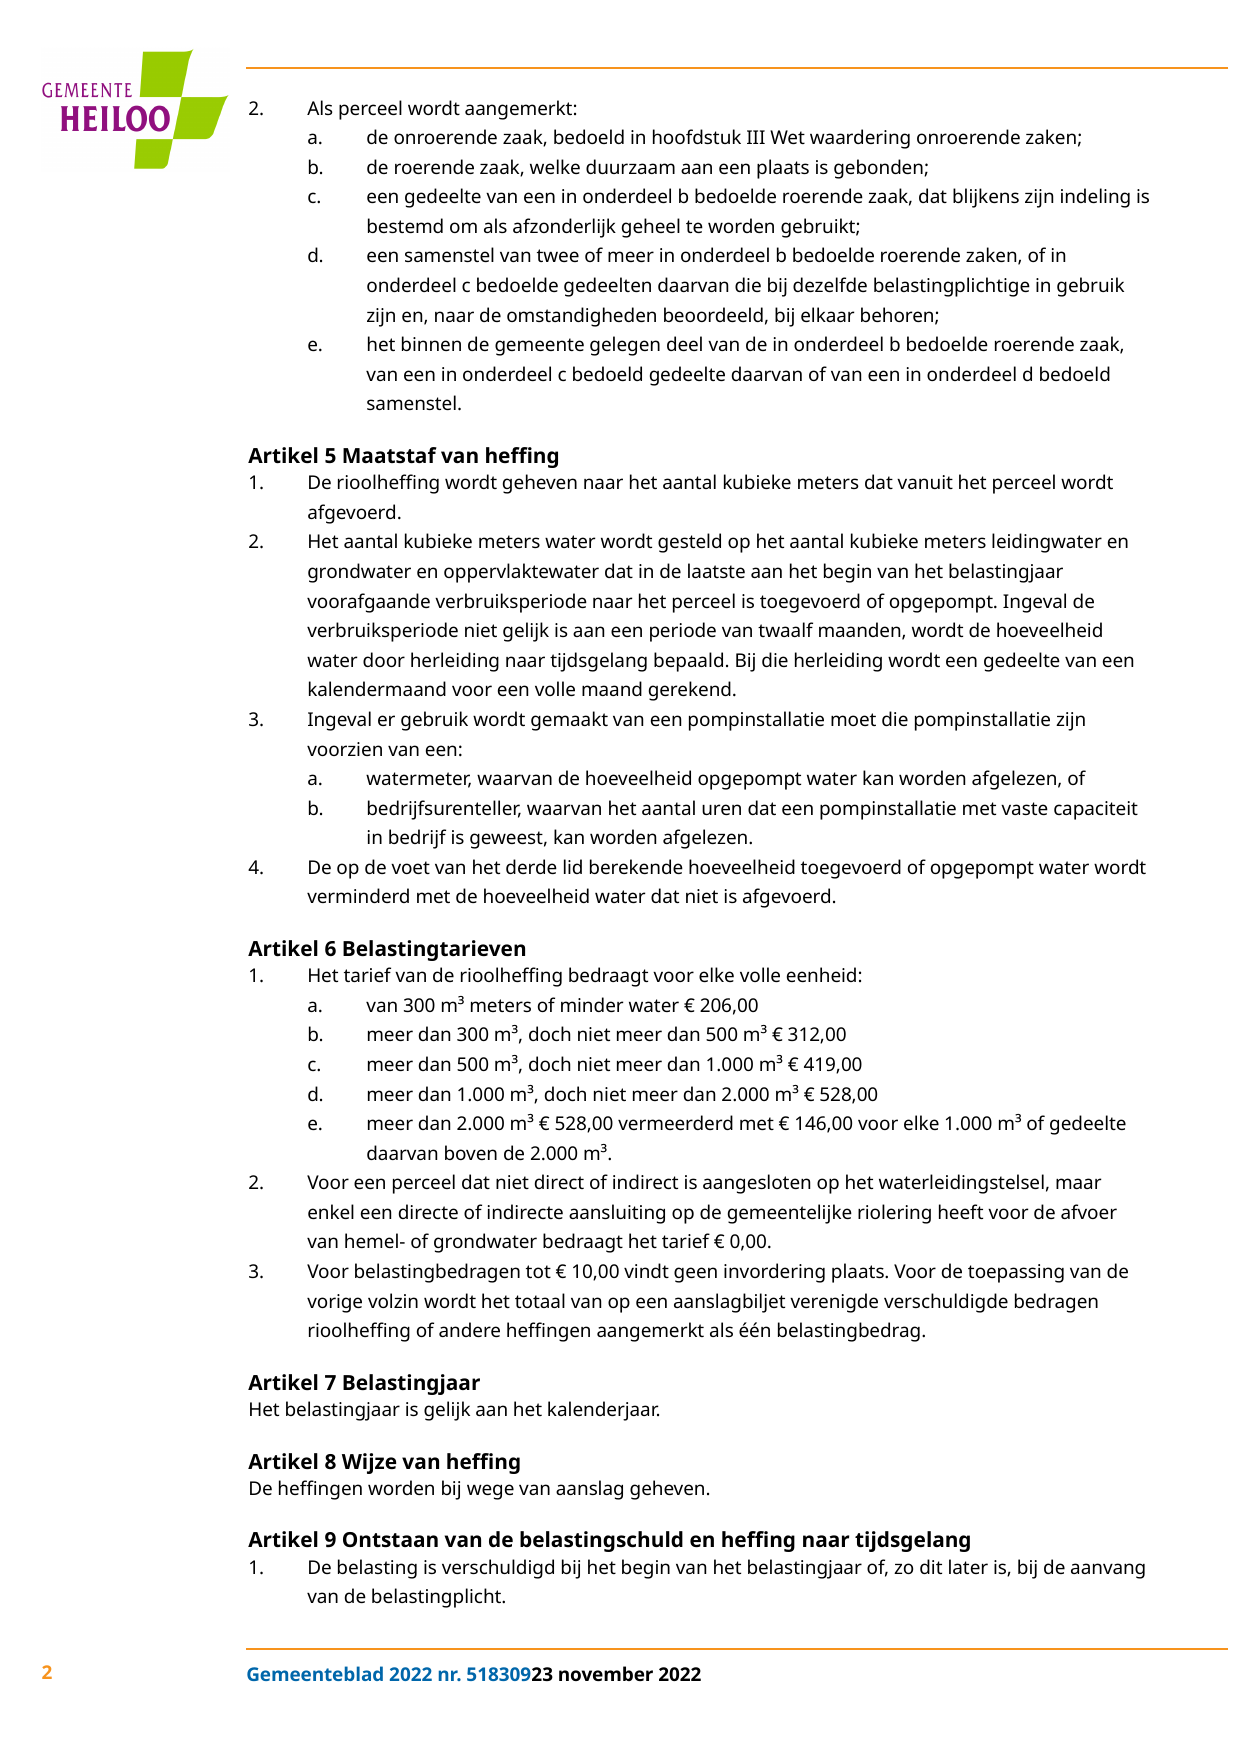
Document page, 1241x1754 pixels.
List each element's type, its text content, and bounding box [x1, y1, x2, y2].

list meer dan 2.000 m³ € 528,00 vermeerderd met € 146,00 voor elke 1.000 m³ of gedeelte daarvan boven de 2.000 m³. [307, 1110, 1152, 1166]
list het binnen de gemeente gelegen deel van de in onderdeel b bedoelde roerende zaak, van een in onderdeel c bedoeld gedeelte daarvan of van een in onderdeel d bedoeld samenstel. [307, 331, 1152, 416]
list meer dan 1.000 m³, doch niet meer dan 2.000 m³ € 528,00 [307, 1081, 1152, 1107]
list De rioolheffing wordt geheven naar het aantal kubieke meters dat vanuit het perceel wordt afgevoerd. [248, 469, 1152, 525]
list De belasting is verschuldigd bij het begin van het belastingjaar of, zo dit later is, bij de aanvang van de belastingplicht. [248, 1554, 1152, 1609]
list watermeter, waarvan de hoeveelheid opgepompt water kan worden afgelezen, of [307, 765, 1152, 791]
list Het tarief van de rioolheffing bedraagt voor elke volle eenheid: [248, 962, 1152, 988]
list Als perceel wordt aangemerkt: [248, 95, 1152, 121]
list Ingeval er gebruik wordt gemaakt van een pompinstallatie moet die pompinstallatie zijn voorzien van een: [248, 706, 1152, 761]
text Artikel 5 Maatstaf van heffing [248, 441, 1152, 469]
text Artikel 6 Belastingtarieven [248, 934, 1152, 962]
list meer dan 500 m³, doch niet meer dan 1.000 m³ € 419,00 [307, 1051, 1152, 1077]
picture [41, 47, 231, 172]
list een gedeelte van een in onderdeel b bedoelde roerende zaak, dat blijkens zijn indeling is bestemd om als afzonderlijk geheel te worden gebruikt; [307, 183, 1152, 239]
text Artikel 9 Ontstaan van de belastingschuld en heffing naar tijdsgelang [248, 1526, 1152, 1554]
list een samenstel van twee of meer in onderdeel b bedoelde roerende zaken, of in onderdeel c bedoelde gedeelten daarvan die bij dezelfde belastingplichtige in gebruik zijn en, naar de omstandigheden beoordeeld, bij elkaar behoren; [307, 243, 1152, 328]
text De heffingen worden bij wege van aanslag geheven. [248, 1475, 1152, 1501]
list de roerende zaak, welke duurzaam aan een plaats is gebonden; [307, 154, 1152, 180]
list Voor belastingbedragen tot € 10,00 vindt geen invordering plaats. Voor de toepassing van de vorige volzin wordt het totaal van op een aanslagbiljet verenigde verschuldigde bedragen rioolheffing of andere heffingen aangemerkt als één belastingbedrag. [248, 1258, 1152, 1343]
list Voor een perceel dat niet direct of indirect is aangesloten op het waterleidingstelsel, maar enkel een directe of indirecte aansluiting op de gemeentelijke riolering heeft voor de afvoer van hemel- of grondwater bedraagt het tarief € 0,00. [248, 1169, 1152, 1254]
text Artikel 7 Belastingjaar [248, 1368, 1152, 1396]
text Het belastingjaar is gelijk aan het kalenderjaar. [248, 1396, 1152, 1422]
list Het aantal kubieke meters water wordt gesteld op het aantal kubieke meters leidingwater en grondwater en oppervlaktewater dat in de laatste aan het begin van het belastingjaar voorafgaande verbruiksperiode naar het perceel is toegevoerd of opgepompt. Ingeval de verbruiksperiode niet gelijk is aan een periode van twaalf maanden, wordt de hoeveelheid water door herleiding naar tijdsgelang bepaald. Bij die herleiding wordt een gedeelte van een kalendermaand voor een volle maand gerekend. [248, 529, 1152, 702]
text Artikel 8 Wijze van heffing [248, 1447, 1152, 1475]
list bedrijfsurenteller, waarvan het aantal uren dat een pompinstallatie met vaste capaciteit in bedrijf is geweest, kan worden afgelezen. [307, 795, 1152, 850]
list de onroerende zaak, bedoeld in hoofdstuk III Wet waardering onroerende zaken; [307, 124, 1152, 150]
list De op de voet van het derde lid berekende hoeveelheid toegevoerd of opgepompt water wordt verminderd met de hoeveelheid water dat niet is afgevoerd. [248, 854, 1152, 909]
list van 300 m³ meters of minder water € 206,00 [307, 992, 1152, 1018]
list meer dan 300 m³, doch niet meer dan 500 m³ € 312,00 [307, 1022, 1152, 1047]
